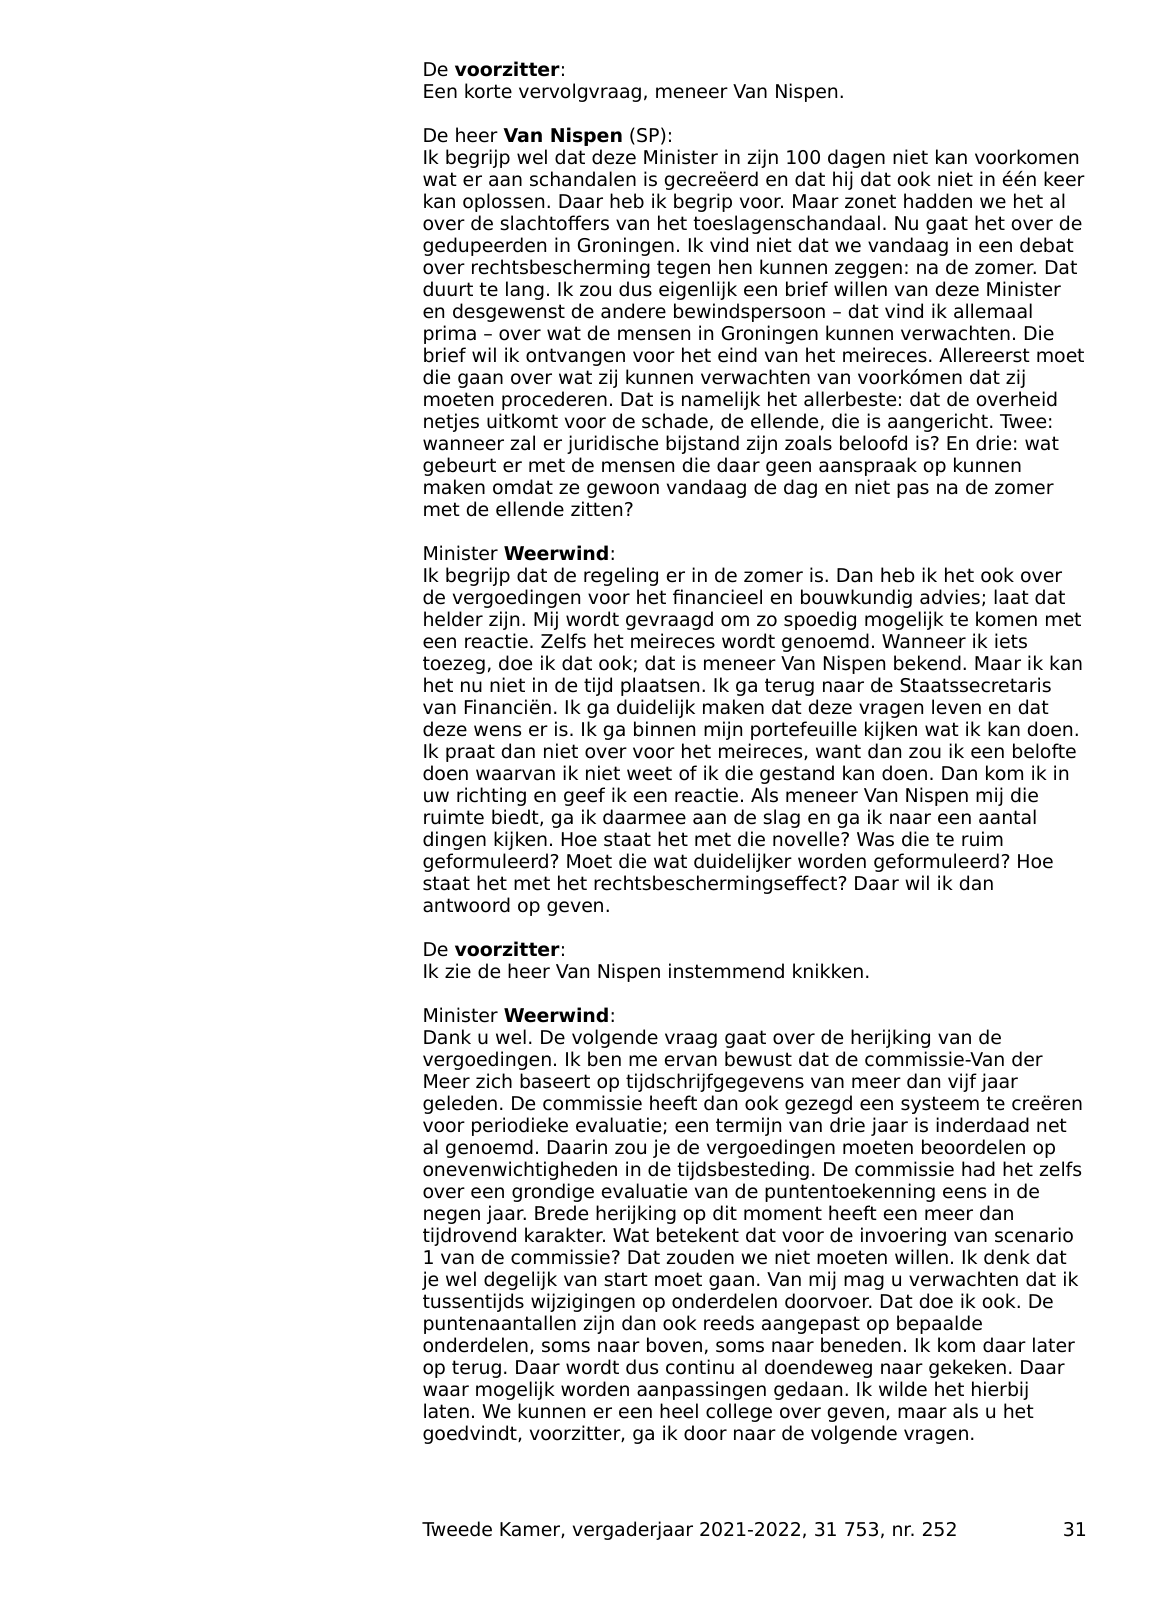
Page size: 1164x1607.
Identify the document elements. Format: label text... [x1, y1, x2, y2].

text Een korte vervolgvraag, meneer Van Nispen. [422, 81, 1087, 103]
text Minister Weerwind: [422, 543, 1087, 565]
text De voorzitter: [422, 939, 1087, 961]
text Ik begrijp wel dat deze Minister in zijn 100 dagen niet kan voorkomen wat er aan schandalen is gecreëerd en dat hij dat ook niet in één keer kan oplossen. Daar heb ik begrip voor. Maar zonet hadden we het al over de slachtoffers van het toeslagenschandaal. Nu gaat het over de gedupeerden in Groningen. Ik vind niet dat we vandaag in een debat over rechtsbescherming tegen hen kunnen zeggen: na de zomer. Dat duurt te lang. Ik zou dus eigenlijk een brief willen van deze Minister en desgewenst de andere bewindspersoon – dat vind ik allemaal prima – over wat de mensen in Groningen kunnen verwachten. Die brief wil ik ontvangen voor het eind van het meireces. Allereerst moet die gaan over wat zij kunnen verwachten van voorkómen dat zij moeten procederen. Dat is namelijk het allerbeste: dat de overheid netjes uitkomt voor de schade, de ellende, die is aangericht. Twee: wanneer zal er juridische bijstand zijn zoals beloofd is? En drie: wat gebeurt er met de mensen die daar geen aanspraak op kunnen maken omdat ze gewoon vandaag de dag en niet pas na de zomer met de ellende zitten? [422, 147, 1087, 521]
text Ik zie de heer Van Nispen instemmend knikken. [422, 961, 1087, 983]
text Minister Weerwind: [422, 1005, 1087, 1027]
text De voorzitter: [422, 59, 1087, 81]
text Dank u wel. De volgende vraag gaat over de herijking van de vergoedingen. Ik ben me ervan bewust dat de commissie-Van der Meer zich baseert op tijdschrijfgegevens van meer dan vijf jaar geleden. De commissie heeft dan ook gezegd een systeem te creëren voor periodieke evaluatie; een termijn van drie jaar is inderdaad net al genoemd. Daarin zou je de vergoedingen moeten beoordelen op onevenwichtigheden in de tijdsbesteding. De commissie had het zelfs over een grondige evaluatie van de puntentoekenning eens in de negen jaar. Brede herijking op dit moment heeft een meer dan tijdrovend karakter. Wat betekent dat voor de invoering van scenario 1 van de commissie? Dat zouden we niet moeten willen. Ik denk dat je wel degelijk van start moet gaan. Van mij mag u verwachten dat ik tussentijds wijzigingen op onderdelen doorvoer. Dat doe ik ook. De puntenaantallen zijn dan ook reeds aangepast op bepaalde onderdelen, soms naar boven, soms naar beneden. Ik kom daar later op terug. Daar wordt dus continu al doendeweg naar gekeken. Daar waar mogelijk worden aanpassingen gedaan. Ik wilde het hierbij laten. We kunnen er een heel college over geven, maar als u het goedvindt, voorzitter, ga ik door naar de volgende vragen. [422, 1027, 1087, 1444]
text De heer Van Nispen (SP): [422, 125, 1087, 147]
text Ik begrijp dat de regeling er in de zomer is. Dan heb ik het ook over de vergoedingen voor het financieel en bouwkundig advies; laat dat helder zijn. Mij wordt gevraagd om zo spoedig mogelijk te komen met een reactie. Zelfs het meireces wordt genoemd. Wanneer ik iets toezeg, doe ik dat ook; dat is meneer Van Nispen bekend. Maar ik kan het nu niet in de tijd plaatsen. Ik ga terug naar de Staatssecretaris van Financiën. Ik ga duidelijk maken dat deze vragen leven en dat deze wens er is. Ik ga binnen mijn portefeuille kijken wat ik kan doen. Ik praat dan niet over voor het meireces, want dan zou ik een belofte doen waarvan ik niet weet of ik die gestand kan doen. Dan kom ik in uw richting en geef ik een reactie. Als meneer Van Nispen mij die ruimte biedt, ga ik daarmee aan de slag en ga ik naar een aantal dingen kijken. Hoe staat het met die novelle? Was die te ruim geformuleerd? Moet die wat duidelijker worden geformuleerd? Hoe staat het met het rechtsbeschermingseffect? Daar wil ik dan antwoord op geven. [422, 565, 1087, 917]
